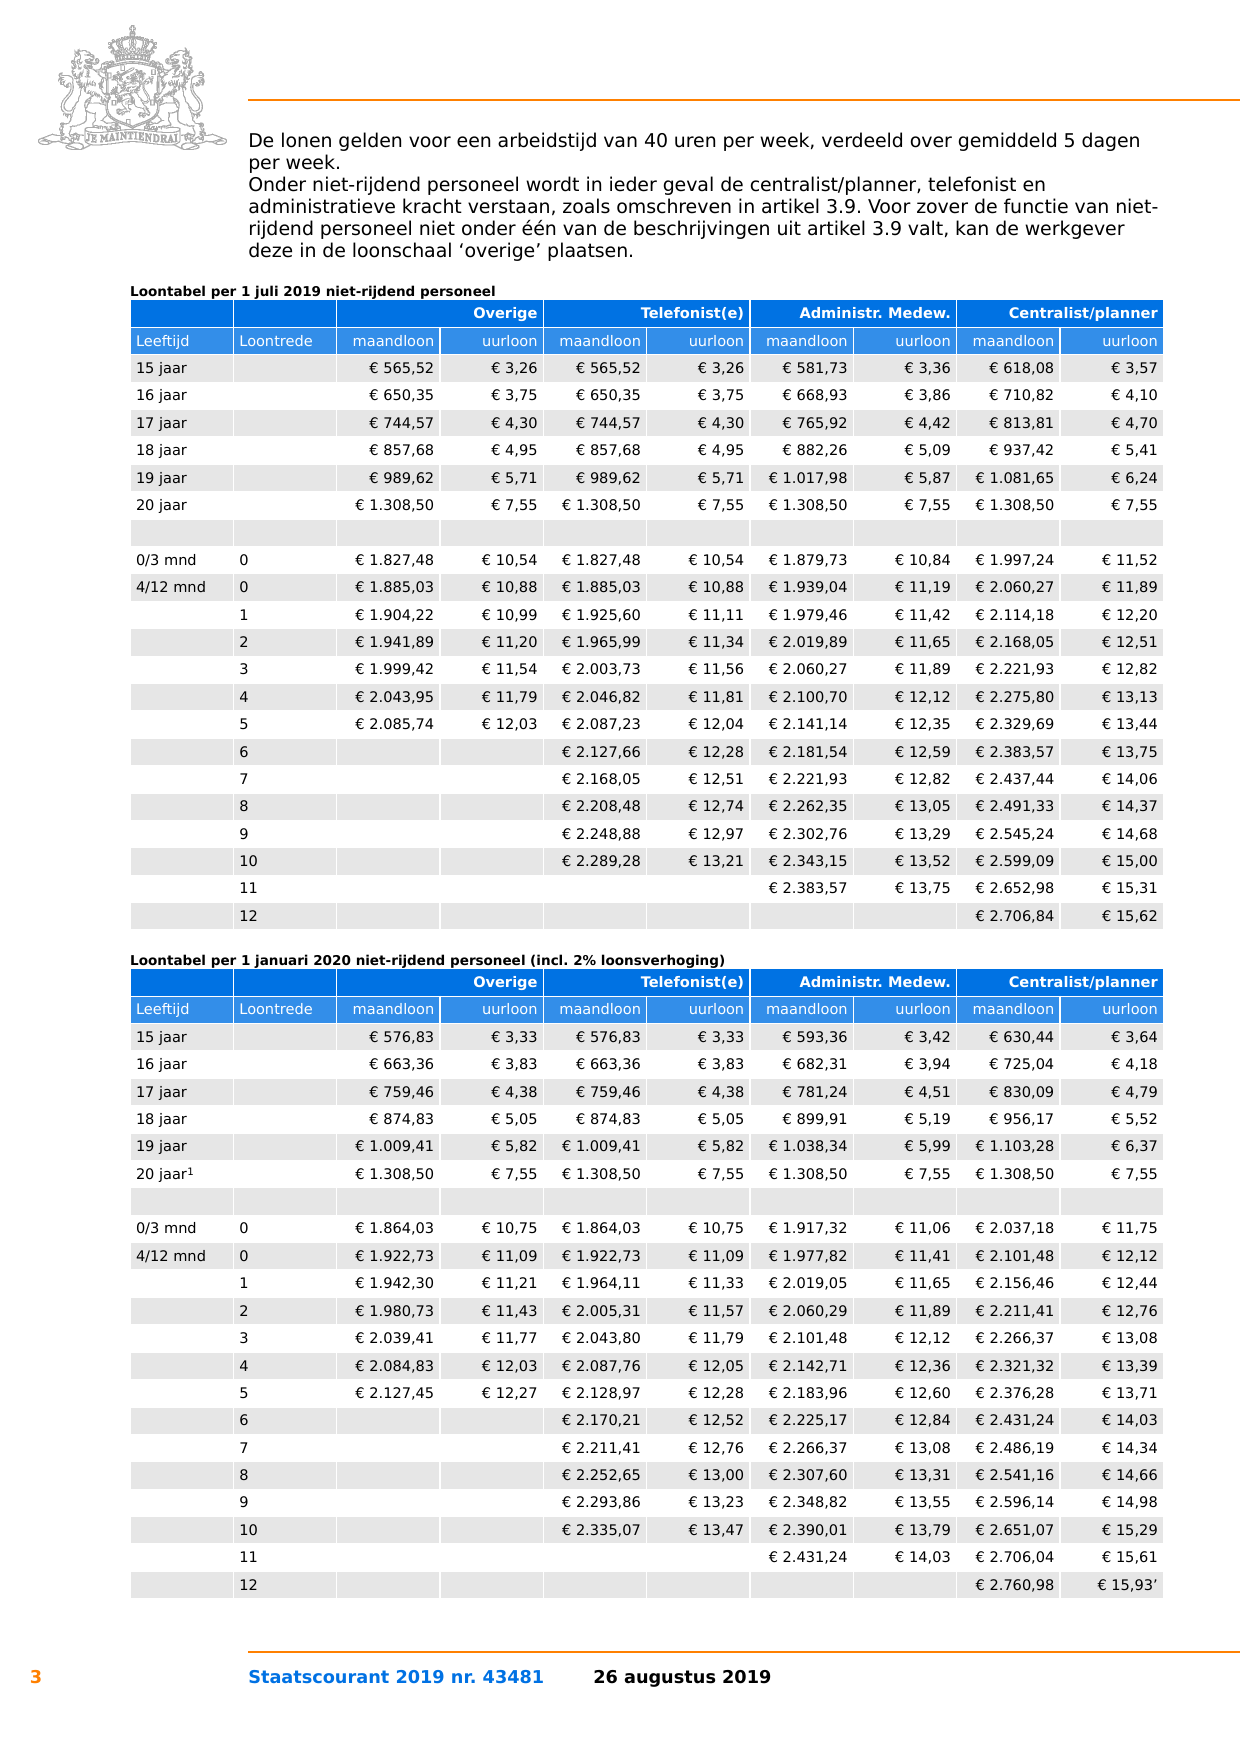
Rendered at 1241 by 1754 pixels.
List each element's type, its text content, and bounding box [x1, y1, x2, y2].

table_cell € 744,57 [544, 410, 646, 436]
table_cell € 765,92 [751, 410, 853, 436]
table_cell € 2.596,14 [957, 1490, 1059, 1516]
table_cell [441, 903, 543, 929]
table_cell € 1.997,24 [957, 547, 1059, 573]
table_cell € 10,88 [647, 574, 749, 601]
table_cell [337, 848, 439, 875]
table_cell € 7,55 [441, 1161, 543, 1187]
table_cell uurloon [1061, 328, 1163, 354]
table_cell € 7,55 [1061, 1161, 1163, 1187]
table_cell € 725,04 [957, 1051, 1059, 1078]
table_cell € 2.293,86 [544, 1490, 646, 1516]
table_cell € 11,79 [647, 1325, 749, 1352]
table_cell € 2.087,23 [544, 711, 646, 738]
table_cell [337, 1545, 439, 1571]
table_cell € 2.599,09 [957, 848, 1059, 875]
table_cell [131, 1325, 233, 1352]
table_cell € 1.904,22 [337, 602, 439, 628]
table_cell € 2.156,46 [957, 1271, 1059, 1297]
table_cell € 12,12 [1061, 1243, 1163, 1269]
table_cell [751, 1572, 853, 1598]
table_cell € 12,28 [647, 739, 749, 765]
table_cell € 13,47 [647, 1517, 749, 1543]
table_cell € 2.541,16 [957, 1462, 1059, 1489]
table_cell € 12,76 [1061, 1298, 1163, 1324]
table_cell uurloon [647, 328, 749, 354]
table_cell € 14,03 [1061, 1408, 1163, 1434]
table_cell 9 [234, 821, 336, 847]
table_cell [234, 300, 336, 327]
table_cell 1 [234, 1271, 336, 1297]
table_cell [441, 739, 543, 765]
table_cell [441, 821, 543, 847]
table_cell € 14,68 [1061, 821, 1163, 847]
table_cell € 12,82 [1061, 657, 1163, 683]
table_cell € 2.252,65 [544, 1462, 646, 1489]
table_cell € 2.266,37 [957, 1325, 1059, 1352]
table_cell € 10,54 [647, 547, 749, 573]
table_cell [337, 876, 439, 902]
table_cell € 11,81 [647, 684, 749, 710]
table_cell € 2.142,71 [751, 1353, 853, 1379]
table_cell 11 [234, 876, 336, 902]
table_cell € 11,11 [647, 602, 749, 628]
table_cell € 15,61 [1061, 1545, 1163, 1571]
table_cell € 5,52 [1061, 1106, 1163, 1132]
table_cell uurloon [441, 328, 543, 354]
table_cell Overige [337, 300, 543, 327]
table_cell € 3,36 [854, 355, 956, 382]
table_cell € 2.100,70 [751, 684, 853, 710]
table_cell € 12,84 [854, 1408, 956, 1434]
table_cell € 11,06 [854, 1216, 956, 1242]
table_cell Centralist/planner [957, 300, 1163, 327]
table_cell 6 [234, 739, 336, 765]
table_cell 19 jaar [131, 465, 233, 491]
table_cell 15 jaar [131, 1024, 233, 1050]
table_cell € 1.925,60 [544, 602, 646, 628]
table_cell € 2.060,27 [957, 574, 1059, 601]
table_cell € 12,35 [854, 711, 956, 738]
table_cell € 15,93’ [1061, 1572, 1163, 1598]
table_cell € 7,55 [1061, 492, 1163, 518]
table_cell € 11,57 [647, 1298, 749, 1324]
table_cell € 1.965,99 [544, 629, 646, 656]
table_cell € 874,83 [544, 1106, 646, 1132]
table_cell € 13,79 [854, 1517, 956, 1543]
table_cell [234, 438, 336, 464]
table_cell € 13,13 [1061, 684, 1163, 710]
table_cell € 6,24 [1061, 465, 1163, 491]
table_cell [131, 1380, 233, 1406]
table_cell € 1.942,30 [337, 1271, 439, 1297]
table_cell € 1.917,32 [751, 1216, 853, 1242]
table_cell 0/3 mnd [131, 547, 233, 573]
table_cell Centralist/planner [957, 969, 1163, 996]
table_cell [234, 1134, 336, 1160]
table_cell € 2.087,76 [544, 1353, 646, 1379]
table_cell € 2.545,24 [957, 821, 1059, 847]
table_cell € 2.128,97 [544, 1380, 646, 1406]
table_cell € 2.390,01 [751, 1517, 853, 1543]
table_cell € 11,34 [647, 629, 749, 656]
table_cell [337, 1517, 439, 1543]
table_cell € 2.651,07 [957, 1517, 1059, 1543]
table_cell € 5,71 [647, 465, 749, 491]
table_cell uurloon [854, 997, 956, 1023]
table_cell € 15,00 [1061, 848, 1163, 875]
table_cell € 12,03 [441, 711, 543, 738]
table_cell [854, 520, 956, 546]
table_cell € 2.127,66 [544, 739, 646, 765]
table_cell [234, 410, 336, 436]
table_cell € 5,87 [854, 465, 956, 491]
table_cell € 2.084,83 [337, 1353, 439, 1379]
table_cell maandloon [337, 997, 439, 1023]
table_header Loontabel per 1 juli 2019 niet-rijdend personeel [130, 284, 1163, 299]
table_cell [131, 969, 233, 996]
table_cell € 12,82 [854, 766, 956, 792]
table_cell € 1.009,41 [544, 1134, 646, 1160]
table_cell € 14,98 [1061, 1490, 1163, 1516]
table_cell € 12,12 [854, 684, 956, 710]
table_cell [441, 766, 543, 792]
table_cell € 1.885,03 [544, 574, 646, 601]
table_cell [337, 1188, 439, 1215]
table_cell € 13,44 [1061, 711, 1163, 738]
table_cell € 4,38 [441, 1079, 543, 1105]
table_cell [544, 520, 646, 546]
table_cell € 5,82 [441, 1134, 543, 1160]
table_cell € 6,37 [1061, 1134, 1163, 1160]
table_cell € 10,75 [441, 1216, 543, 1242]
table_cell € 2.329,69 [957, 711, 1059, 738]
table_cell € 899,91 [751, 1106, 853, 1132]
table_cell [131, 602, 233, 628]
table_cell [441, 876, 543, 902]
table_cell € 4,30 [647, 410, 749, 436]
table_cell 0 [234, 1243, 336, 1269]
table_cell € 1.827,48 [337, 547, 439, 573]
table_cell € 11,43 [441, 1298, 543, 1324]
table_cell € 12,05 [647, 1353, 749, 1379]
table_cell [544, 876, 646, 902]
table_cell Administr. Medew. [751, 300, 956, 327]
table_cell € 2.046,82 [544, 684, 646, 710]
table_cell € 3,26 [647, 355, 749, 382]
table_cell [131, 1271, 233, 1297]
table_cell € 12,51 [1061, 629, 1163, 656]
table_cell [854, 1188, 956, 1215]
table_cell [234, 1188, 336, 1215]
table_cell [647, 520, 749, 546]
table_cell € 11,21 [441, 1271, 543, 1297]
table_cell € 1.308,50 [751, 492, 853, 518]
table_cell [131, 1408, 233, 1434]
table_cell € 663,36 [337, 1051, 439, 1078]
table_cell [337, 1435, 439, 1461]
table_cell € 12,60 [854, 1380, 956, 1406]
table_cell 7 [234, 1435, 336, 1461]
table_cell € 1.964,11 [544, 1271, 646, 1297]
table_cell € 11,75 [1061, 1216, 1163, 1242]
table_cell € 13,39 [1061, 1353, 1163, 1379]
table_cell € 2.060,29 [751, 1298, 853, 1324]
table_cell [234, 1024, 336, 1050]
table_cell € 5,99 [854, 1134, 956, 1160]
table_cell [337, 1408, 439, 1434]
table_cell € 7,55 [854, 492, 956, 518]
table_cell [131, 794, 233, 820]
table_cell € 2.266,37 [751, 1435, 853, 1461]
table_cell € 4,95 [441, 438, 543, 464]
table_cell € 1.864,03 [544, 1216, 646, 1242]
table_cell € 4,38 [647, 1079, 749, 1105]
table_cell 15 jaar [131, 355, 233, 382]
table_cell € 11,52 [1061, 547, 1163, 573]
table_cell € 1.308,50 [957, 492, 1059, 518]
table_cell 1 [234, 602, 336, 628]
table_cell € 5,82 [647, 1134, 749, 1160]
table_cell € 15,29 [1061, 1517, 1163, 1543]
table_cell [234, 492, 336, 518]
table_cell € 3,94 [854, 1051, 956, 1078]
table_cell 9 [234, 1490, 336, 1516]
table_cell [751, 520, 853, 546]
table_cell [647, 1572, 749, 1598]
table_cell 11 [234, 1545, 336, 1571]
table_cell € 581,73 [751, 355, 853, 382]
table_cell [441, 1517, 543, 1543]
table_cell € 3,83 [647, 1051, 749, 1078]
table_cell € 3,75 [647, 383, 749, 409]
table_cell [337, 520, 439, 546]
table_cell € 593,36 [751, 1024, 853, 1050]
table_cell € 11,33 [647, 1271, 749, 1297]
table_cell [647, 1545, 749, 1571]
table_cell € 10,75 [647, 1216, 749, 1242]
table_cell [131, 520, 233, 546]
table_cell 17 jaar [131, 410, 233, 436]
table_cell € 1.922,73 [544, 1243, 646, 1269]
table_cell € 989,62 [337, 465, 439, 491]
table_cell [131, 821, 233, 847]
table_cell 18 jaar [131, 438, 233, 464]
table_cell € 13,21 [647, 848, 749, 875]
table_cell Loontrede [234, 328, 336, 354]
table_cell € 13,71 [1061, 1380, 1163, 1406]
table_cell 5 [234, 1380, 336, 1406]
text Onder niet-rijdend personeel wordt in ieder geval de centralist/planner, telefonist en administratieve kracht verstaan, zoals omschreven in artikel 3.9. Voor zover de functie van niet-rijdend personeel niet onder één van de beschrijvingen uit artikel 3.9 valt, kan de werkgever deze in de loonschaal ‘overige’ plaatsen. [248, 174, 1163, 262]
table_cell € 781,24 [751, 1079, 853, 1105]
table_cell € 1.308,50 [544, 492, 646, 518]
picture [38, 25, 227, 150]
table_cell € 2.225,17 [751, 1408, 853, 1434]
table_cell [441, 794, 543, 820]
table_cell [131, 1435, 233, 1461]
table_cell [957, 520, 1059, 546]
table_cell € 15,62 [1061, 903, 1163, 929]
table_cell € 13,31 [854, 1462, 956, 1489]
table_cell [647, 876, 749, 902]
table_cell [131, 876, 233, 902]
table_cell 18 jaar [131, 1106, 233, 1132]
table_cell € 1.879,73 [751, 547, 853, 573]
table_cell € 12,59 [854, 739, 956, 765]
table_cell € 668,93 [751, 383, 853, 409]
table_cell maandloon [337, 328, 439, 354]
table_cell [234, 383, 336, 409]
table_cell 8 [234, 1462, 336, 1489]
table_cell uurloon [647, 997, 749, 1023]
table_cell € 4,18 [1061, 1051, 1163, 1078]
table_cell 5 [234, 711, 336, 738]
table_cell € 1.999,42 [337, 657, 439, 683]
table_cell [131, 1572, 233, 1598]
table_cell [441, 1490, 543, 1516]
table_cell 4/12 mnd [131, 1243, 233, 1269]
table_cell € 11,65 [854, 1271, 956, 1297]
table_cell € 2.652,98 [957, 876, 1059, 902]
table_cell [647, 903, 749, 929]
table_cell € 12,44 [1061, 1271, 1163, 1297]
table_cell 12 [234, 1572, 336, 1598]
table_cell € 3,64 [1061, 1024, 1163, 1050]
table_cell € 3,57 [1061, 355, 1163, 382]
table_cell Telefonist(e) [544, 969, 749, 996]
table_cell 6 [234, 1408, 336, 1434]
table_cell maandloon [751, 328, 853, 354]
table_cell [131, 1188, 233, 1215]
table_cell [751, 903, 853, 929]
table_cell € 1.308,50 [957, 1161, 1059, 1187]
table_cell € 1.017,98 [751, 465, 853, 491]
table_cell € 1.827,48 [544, 547, 646, 573]
table_cell Leeftijd [131, 328, 233, 354]
table_cell € 2.019,05 [751, 1271, 853, 1297]
table_cell [131, 684, 233, 710]
table_cell € 13,08 [854, 1435, 956, 1461]
table_cell € 5,41 [1061, 438, 1163, 464]
table_cell € 13,05 [854, 794, 956, 820]
table_cell [131, 711, 233, 738]
table_cell € 813,81 [957, 410, 1059, 436]
table_cell [234, 969, 336, 996]
table_cell € 830,09 [957, 1079, 1059, 1105]
table_cell € 2.335,07 [544, 1517, 646, 1543]
table_cell 3 [234, 1325, 336, 1352]
table_cell [441, 1572, 543, 1598]
table_cell [1061, 1188, 1163, 1215]
table_cell € 12,36 [854, 1353, 956, 1379]
table_cell € 937,42 [957, 438, 1059, 464]
table_cell [544, 903, 646, 929]
table_cell [854, 1572, 956, 1598]
table_cell € 5,05 [647, 1106, 749, 1132]
table_cell € 4,10 [1061, 383, 1163, 409]
table_cell € 2.302,76 [751, 821, 853, 847]
table_cell € 2.383,57 [957, 739, 1059, 765]
table_cell € 7,55 [854, 1161, 956, 1187]
table_cell € 576,83 [544, 1024, 646, 1050]
table_cell € 956,17 [957, 1106, 1059, 1132]
table_cell [131, 903, 233, 929]
table_cell 4 [234, 1353, 336, 1379]
table_cell 10 [234, 1517, 336, 1543]
table_cell € 2.168,05 [544, 766, 646, 792]
table_cell 17 jaar [131, 1079, 233, 1105]
table_cell € 650,35 [337, 383, 439, 409]
table_cell [234, 520, 336, 546]
table_cell € 2.321,32 [957, 1353, 1059, 1379]
table_cell € 13,75 [1061, 739, 1163, 765]
table_cell € 12,20 [1061, 602, 1163, 628]
table_cell € 2.221,93 [751, 766, 853, 792]
table_cell € 4,51 [854, 1079, 956, 1105]
table_cell € 1.308,50 [337, 492, 439, 518]
table_cell € 3,26 [441, 355, 543, 382]
table_cell [131, 848, 233, 875]
table_cell € 14,37 [1061, 794, 1163, 820]
table_cell € 12,51 [647, 766, 749, 792]
table_cell uurloon [854, 328, 956, 354]
table_cell € 874,83 [337, 1106, 439, 1132]
table_cell € 2.262,35 [751, 794, 853, 820]
table_cell € 7,55 [647, 492, 749, 518]
table_cell € 1.864,03 [337, 1216, 439, 1242]
table_cell € 11,56 [647, 657, 749, 683]
table_cell 20 jaar1 [131, 1161, 233, 1187]
table_cell [131, 1545, 233, 1571]
table_cell € 7,55 [647, 1161, 749, 1187]
table_cell 3 [234, 657, 336, 683]
table_cell € 1.308,50 [751, 1161, 853, 1187]
table_cell € 2.043,80 [544, 1325, 646, 1352]
table_cell € 3,75 [441, 383, 543, 409]
table_cell [234, 355, 336, 382]
table_cell € 1.941,89 [337, 629, 439, 656]
table_cell € 14,34 [1061, 1435, 1163, 1461]
table_cell € 2.141,14 [751, 711, 853, 738]
table_cell € 1.885,03 [337, 574, 439, 601]
table_cell € 2.127,45 [337, 1380, 439, 1406]
table_cell € 11,77 [441, 1325, 543, 1352]
table_cell € 759,46 [544, 1079, 646, 1105]
table_cell € 2.343,15 [751, 848, 853, 875]
table_cell € 663,36 [544, 1051, 646, 1078]
table_cell € 2.019,89 [751, 629, 853, 656]
table_cell € 11,20 [441, 629, 543, 656]
table_cell € 11,89 [854, 1298, 956, 1324]
table_cell [131, 739, 233, 765]
table_cell € 10,88 [441, 574, 543, 601]
table_cell € 1.009,41 [337, 1134, 439, 1160]
table_cell [131, 766, 233, 792]
table_cell € 630,44 [957, 1024, 1059, 1050]
table_cell € 2.491,33 [957, 794, 1059, 820]
table_cell € 2.221,93 [957, 657, 1059, 683]
table_cell maandloon [957, 997, 1059, 1023]
table_cell [131, 1462, 233, 1489]
table_cell € 2.275,80 [957, 684, 1059, 710]
table_cell € 11,41 [854, 1243, 956, 1269]
table_cell [441, 1408, 543, 1434]
table_cell 10 [234, 848, 336, 875]
table_cell 0 [234, 1216, 336, 1242]
table_cell € 1.980,73 [337, 1298, 439, 1324]
table_cell [337, 1462, 439, 1489]
table_cell € 2.039,41 [337, 1325, 439, 1352]
table_cell € 576,83 [337, 1024, 439, 1050]
table_cell € 11,09 [441, 1243, 543, 1269]
table_cell € 7,55 [441, 492, 543, 518]
table_cell € 12,76 [647, 1435, 749, 1461]
table_cell [234, 1161, 336, 1187]
table_cell € 1.103,28 [957, 1134, 1059, 1160]
table_cell [647, 1188, 749, 1215]
table_cell [337, 821, 439, 847]
table_cell € 857,68 [544, 438, 646, 464]
table_cell € 13,75 [854, 876, 956, 902]
table_header Loontabel per 1 januari 2020 niet-rijdend personeel (incl. 2% loonsverhoging) [130, 953, 1163, 968]
table_cell 16 jaar [131, 1051, 233, 1078]
table_cell € 15,31 [1061, 876, 1163, 902]
table_cell 7 [234, 766, 336, 792]
table_cell € 618,08 [957, 355, 1059, 382]
table_cell € 2.211,41 [544, 1435, 646, 1461]
table_cell [131, 1517, 233, 1543]
table_cell [131, 1490, 233, 1516]
table_cell € 2.005,31 [544, 1298, 646, 1324]
table_cell 16 jaar [131, 383, 233, 409]
table_cell € 2.376,28 [957, 1380, 1059, 1406]
table_cell 8 [234, 794, 336, 820]
table_cell € 13,52 [854, 848, 956, 875]
table_cell € 1.939,04 [751, 574, 853, 601]
table_cell € 2.289,28 [544, 848, 646, 875]
table_cell € 13,29 [854, 821, 956, 847]
table_cell € 3,33 [647, 1024, 749, 1050]
table_cell [441, 1188, 543, 1215]
table_cell € 12,97 [647, 821, 749, 847]
table_cell € 857,68 [337, 438, 439, 464]
table_cell uurloon [441, 997, 543, 1023]
table_cell € 11,54 [441, 657, 543, 683]
table_cell € 5,05 [441, 1106, 543, 1132]
table_cell [131, 629, 233, 656]
table_cell [957, 1188, 1059, 1215]
table_cell € 682,31 [751, 1051, 853, 1078]
table_cell € 2.486,19 [957, 1435, 1059, 1461]
table_cell € 1.977,82 [751, 1243, 853, 1269]
table_cell € 4,42 [854, 410, 956, 436]
table_cell € 12,28 [647, 1380, 749, 1406]
table_cell € 2.437,44 [957, 766, 1059, 792]
table_cell Telefonist(e) [544, 300, 749, 327]
table_cell € 565,52 [337, 355, 439, 382]
table_cell € 12,27 [441, 1380, 543, 1406]
table_cell € 565,52 [544, 355, 646, 382]
table_cell € 3,33 [441, 1024, 543, 1050]
table_cell € 2.085,74 [337, 711, 439, 738]
table_cell € 3,83 [441, 1051, 543, 1078]
table_cell € 12,04 [647, 711, 749, 738]
table_cell 0 [234, 547, 336, 573]
table_cell € 10,99 [441, 602, 543, 628]
table_cell € 2.168,05 [957, 629, 1059, 656]
table_cell [337, 794, 439, 820]
table_cell [337, 739, 439, 765]
table_cell € 2.760,98 [957, 1572, 1059, 1598]
table_cell € 12,52 [647, 1408, 749, 1434]
table_cell € 2.181,54 [751, 739, 853, 765]
table_cell € 11,89 [854, 657, 956, 683]
table_cell € 2.706,04 [957, 1545, 1059, 1571]
table_cell € 4,95 [647, 438, 749, 464]
table_cell € 2.307,60 [751, 1462, 853, 1489]
table_cell [1061, 520, 1163, 546]
table_cell 4 [234, 684, 336, 710]
table_cell [441, 520, 543, 546]
table_cell € 2.101,48 [957, 1243, 1059, 1269]
table_cell 12 [234, 903, 336, 929]
table_cell [131, 300, 233, 327]
table_cell € 650,35 [544, 383, 646, 409]
table_cell € 14,66 [1061, 1462, 1163, 1489]
table_cell € 2.706,84 [957, 903, 1059, 929]
table_cell Loontrede [234, 997, 336, 1023]
table_cell 4/12 mnd [131, 574, 233, 601]
table_cell € 2.170,21 [544, 1408, 646, 1434]
table_cell € 2.037,18 [957, 1216, 1059, 1242]
table_cell € 1.081,65 [957, 465, 1059, 491]
table_cell € 2.043,95 [337, 684, 439, 710]
table_cell € 1.308,50 [544, 1161, 646, 1187]
table_cell € 1.922,73 [337, 1243, 439, 1269]
table_cell € 3,42 [854, 1024, 956, 1050]
table_cell € 2.060,27 [751, 657, 853, 683]
table_cell € 2.383,57 [751, 876, 853, 902]
table_cell € 5,71 [441, 465, 543, 491]
table_cell € 759,46 [337, 1079, 439, 1105]
table_cell € 5,19 [854, 1106, 956, 1132]
table_cell € 11,42 [854, 602, 956, 628]
table_cell 20 jaar [131, 492, 233, 518]
table_cell € 11,89 [1061, 574, 1163, 601]
table_cell [131, 1353, 233, 1379]
table_cell € 13,55 [854, 1490, 956, 1516]
table_cell [544, 1545, 646, 1571]
table_cell [544, 1572, 646, 1598]
table_cell € 10,84 [854, 547, 956, 573]
table_cell Administr. Medew. [751, 969, 956, 996]
table_cell € 4,30 [441, 410, 543, 436]
table_cell € 12,12 [854, 1325, 956, 1352]
table_cell € 4,70 [1061, 410, 1163, 436]
table_cell € 1.979,46 [751, 602, 853, 628]
table_cell [234, 1106, 336, 1132]
table_cell [234, 1079, 336, 1105]
table_cell € 989,62 [544, 465, 646, 491]
table_cell maandloon [957, 328, 1059, 354]
table_cell Overige [337, 969, 543, 996]
table_cell € 10,54 [441, 547, 543, 573]
table_cell 19 jaar [131, 1134, 233, 1160]
table_cell [854, 903, 956, 929]
table_cell € 2.183,96 [751, 1380, 853, 1406]
table_cell [234, 1051, 336, 1078]
table_cell [441, 1435, 543, 1461]
table_cell € 12,03 [441, 1353, 543, 1379]
table_cell 0/3 mnd [131, 1216, 233, 1242]
table_cell maandloon [751, 997, 853, 1023]
table_cell 2 [234, 629, 336, 656]
table_cell € 2.101,48 [751, 1325, 853, 1352]
table_cell € 2.211,41 [957, 1298, 1059, 1324]
table_cell [751, 1188, 853, 1215]
table_cell € 744,57 [337, 410, 439, 436]
table_cell € 11,09 [647, 1243, 749, 1269]
table_cell € 11,19 [854, 574, 956, 601]
table_cell € 11,65 [854, 629, 956, 656]
table_cell 0 [234, 574, 336, 601]
table_cell € 11,79 [441, 684, 543, 710]
table_cell € 2.003,73 [544, 657, 646, 683]
table_cell [337, 1572, 439, 1598]
table_cell maandloon [544, 997, 646, 1023]
table_cell uurloon [1061, 997, 1163, 1023]
table_cell [131, 1298, 233, 1324]
table_cell € 13,08 [1061, 1325, 1163, 1352]
table_cell € 2.248,88 [544, 821, 646, 847]
text De lonen gelden voor een arbeidstijd van 40 uren per week, verdeeld over gemiddeld 5 dagen per week. [248, 130, 1163, 174]
table_cell € 882,26 [751, 438, 853, 464]
table_cell € 2.348,82 [751, 1490, 853, 1516]
table_cell [441, 1462, 543, 1489]
table_cell [441, 848, 543, 875]
table_cell 2 [234, 1298, 336, 1324]
table_cell € 5,09 [854, 438, 956, 464]
table_cell [337, 766, 439, 792]
table_cell € 2.431,24 [957, 1408, 1059, 1434]
table_cell € 710,82 [957, 383, 1059, 409]
table_cell € 14,03 [854, 1545, 956, 1571]
table_cell [337, 1490, 439, 1516]
table_cell € 14,06 [1061, 766, 1163, 792]
table_cell [234, 465, 336, 491]
table_cell € 1.308,50 [337, 1161, 439, 1187]
table_cell [441, 1545, 543, 1571]
table_cell € 12,74 [647, 794, 749, 820]
table_cell € 1.038,34 [751, 1134, 853, 1160]
table_cell € 13,00 [647, 1462, 749, 1489]
table_cell € 4,79 [1061, 1079, 1163, 1105]
table_cell [544, 1188, 646, 1215]
table_cell € 3,86 [854, 383, 956, 409]
table_cell maandloon [544, 328, 646, 354]
table_cell [131, 657, 233, 683]
table_cell [337, 903, 439, 929]
table_cell € 2.431,24 [751, 1545, 853, 1571]
table_cell € 2.208,48 [544, 794, 646, 820]
table_cell € 2.114,18 [957, 602, 1059, 628]
table_cell Leeftijd [131, 997, 233, 1023]
table_cell € 13,23 [647, 1490, 749, 1516]
